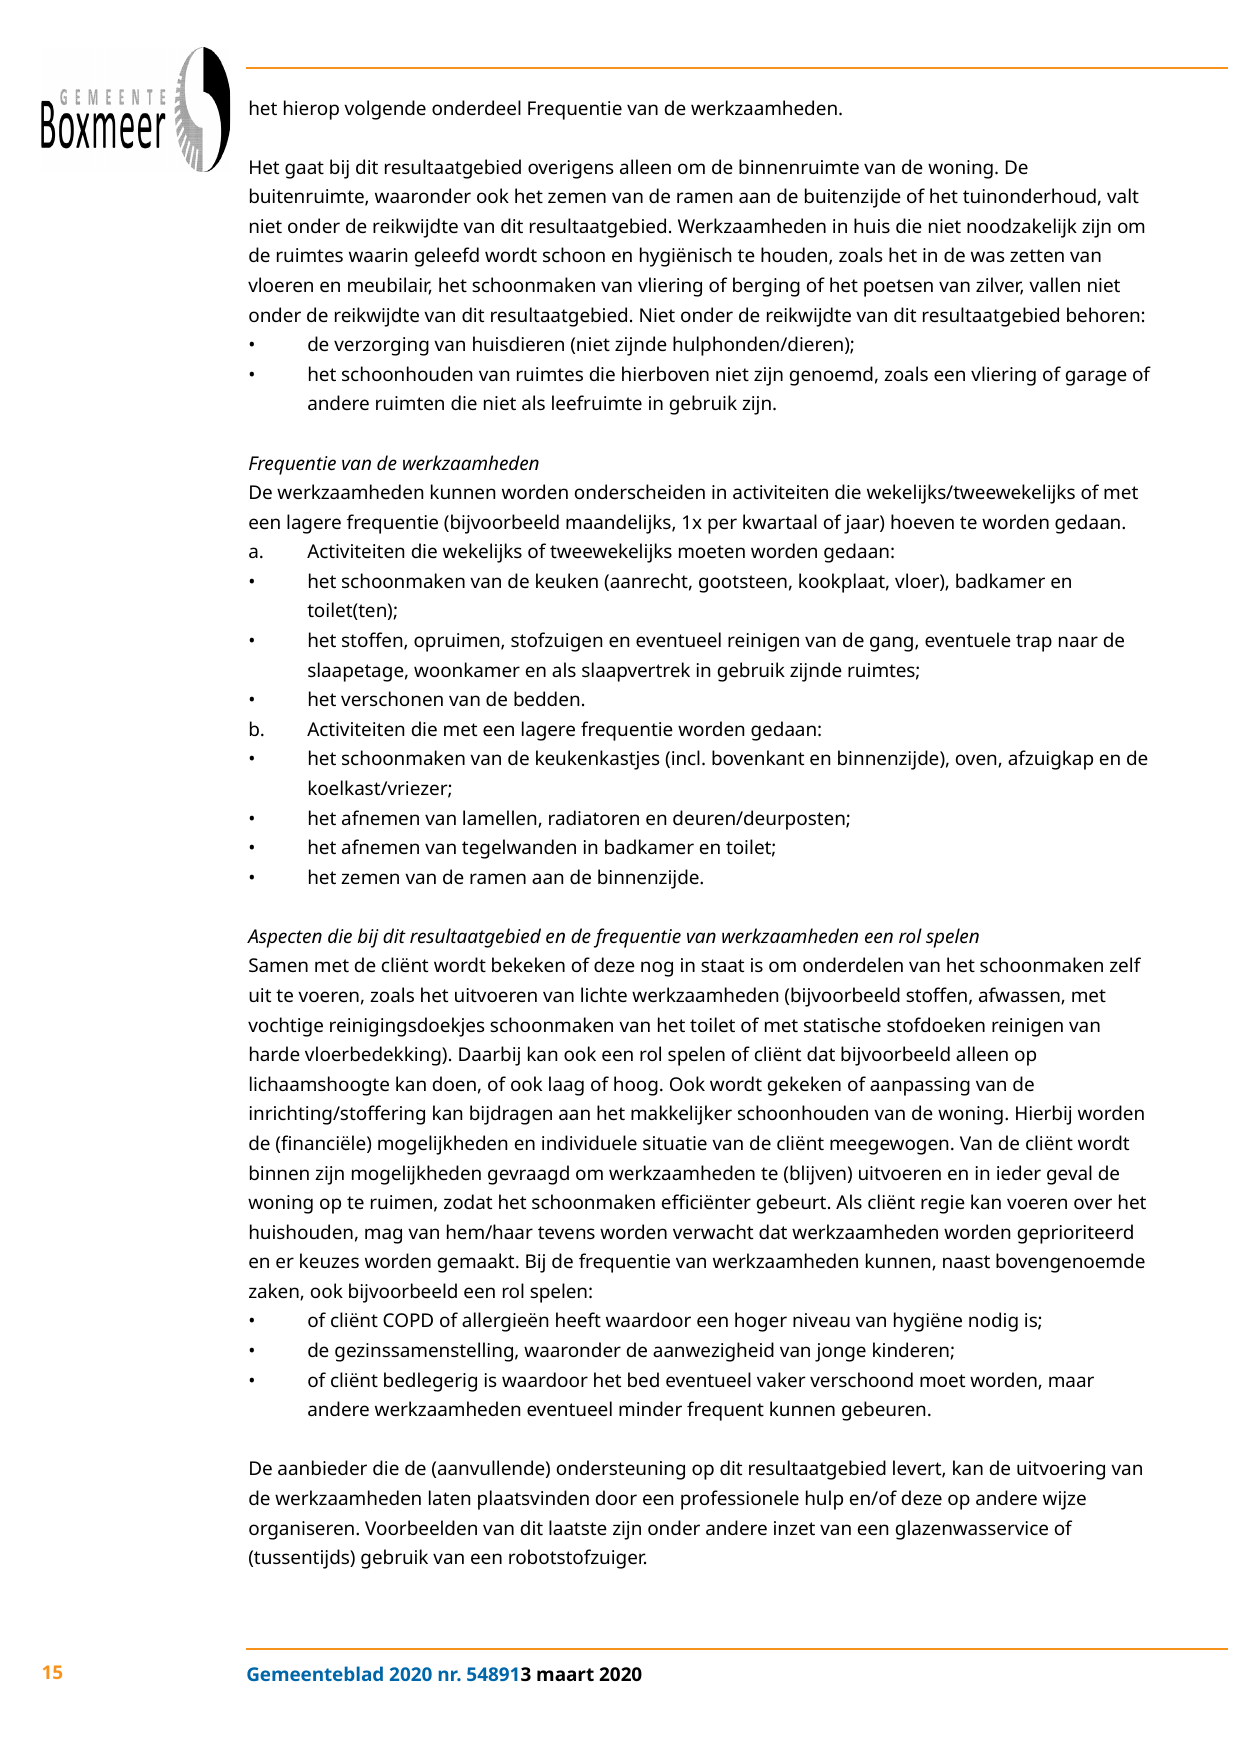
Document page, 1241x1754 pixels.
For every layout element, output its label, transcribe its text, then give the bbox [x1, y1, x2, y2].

list of cliënt COPD of allergieën heeft waardoor een hoger niveau van hygiëne nodig is; [248, 1308, 1152, 1333]
list de verzorging van huisdieren (niet zijnde hulphonden/dieren); [248, 331, 1152, 357]
list het afnemen van tegelwanden in badkamer en toilet; [248, 834, 1152, 860]
text Samen met de cliënt wordt bekeken of deze nog in staat is om onderdelen van het schoonmaken zelf uit te voeren, zoals het uitvoeren van lichte werkzaamheden (bijvoorbeeld stoffen, afwassen, met vochtige reinigingsdoekjes schoonmaken van het toilet of met statische stofdoeken reinigen van harde vloerbedekking). Daarbij kan ook een rol spelen of cliënt dat bijvoorbeeld alleen op lichaamshoogte kan doen, of ook laag of hoog. Ook wordt gekeken of aanpassing van de inrichting/stoffering kan bijdragen aan het makkelijker schoonhouden van de woning. Hierbij worden de (financiële) mogelijkheden en individuele situatie van de cliënt meegewogen. Van de cliënt wordt binnen zijn mogelijkheden gevraagd om werkzaamheden te (blijven) uitvoeren en in ieder geval de woning op te ruimen, zodat het schoonmaken efficiënter gebeurt. Als cliënt regie kan voeren over het huishouden, mag van hem/haar tevens worden verwacht dat werkzaamheden worden geprioriteerd en er keuzes worden gemaakt. Bij de frequentie van werkzaamheden kunnen, naast bovengenoemde zaken, ook bijvoorbeeld een rol spelen: [248, 953, 1152, 1304]
list het verschonen van de bedden. [248, 686, 1152, 712]
list het schoonmaken van de keukenkastjes (incl. bovenkant en binnenzijde), oven, afzuigkap en de koelkast/vriezer; [248, 746, 1152, 801]
list het afnemen van lamellen, radiatoren en deuren/deurposten; [248, 805, 1152, 831]
text Frequentie van de werkzaamheden [248, 450, 1152, 476]
text het hierop volgende onderdeel Frequentie van de werkzaamheden. [248, 95, 1152, 121]
text De aanbieder die de (aanvullende) ondersteuning op dit resultaatgebied levert, kan de uitvoering van de werkzaamheden laten plaatsvinden door een professionele hulp en/of deze op andere wijze organiseren. Voorbeelden van dit laatste zijn onder andere inzet van een glazenwasservice of (tussentijds) gebruik van een robotstofzuiger. [248, 1456, 1152, 1570]
list Activiteiten die met een lagere frequentie worden gedaan: [248, 716, 1152, 742]
text Het gaat bij dit resultaatgebied overigens alleen om de binnenruimte van de woning. De buitenruimte, waaronder ook het zemen van de ramen aan de buitenzijde of het tuinonderhoud, valt niet onder de reikwijdte van dit resultaatgebied. Werkzaamheden in huis die niet noodzakelijk zijn om de ruimtes waarin geleefd wordt schoon en hygiënisch te houden, zoals het in de was zetten van vloeren en meubilair, het schoonmaken van vliering of berging of het poetsen van zilver, vallen niet onder de reikwijdte van dit resultaatgebied. Niet onder de reikwijdte van dit resultaatgebied behoren: [248, 154, 1152, 328]
text De werkzaamheden kunnen worden onderscheiden in activiteiten die wekelijks/tweewekelijks of met een lagere frequentie (bijvoorbeeld maandelijks, 1x per kwartaal of jaar) hoeven te worden gedaan. [248, 479, 1152, 535]
list het zemen van de ramen aan de binnenzijde. [248, 864, 1152, 890]
list het schoonhouden van ruimtes die hierboven niet zijn genoemd, zoals een vliering of garage of andere ruimten die niet als leefruimte in gebruik zijn. [248, 361, 1152, 416]
list het schoonmaken van de keuken (aanrecht, gootsteen, kookplaat, vloer), badkamer en toilet(ten); [248, 568, 1152, 623]
text Aspecten die bij dit resultaatgebied en de frequentie van werkzaamheden een rol spelen [248, 923, 1152, 949]
list of cliënt bedlegerig is waardoor het bed eventueel vaker verschoond moet worden, maar andere werkzaamheden eventueel minder frequent kunnen gebeuren. [248, 1367, 1152, 1422]
list het stoffen, opruimen, stofzuigen en eventueel reinigen van de gang, eventuele trap naar de slaapetage, woonkamer en als slaapvertrek in gebruik zijnde ruimtes; [248, 627, 1152, 683]
picture [41, 47, 231, 172]
list Activiteiten die wekelijks of tweewekelijks moeten worden gedaan: [248, 538, 1152, 564]
list de gezinssamenstelling, waaronder de aanwezigheid van jonge kinderen; [248, 1337, 1152, 1363]
